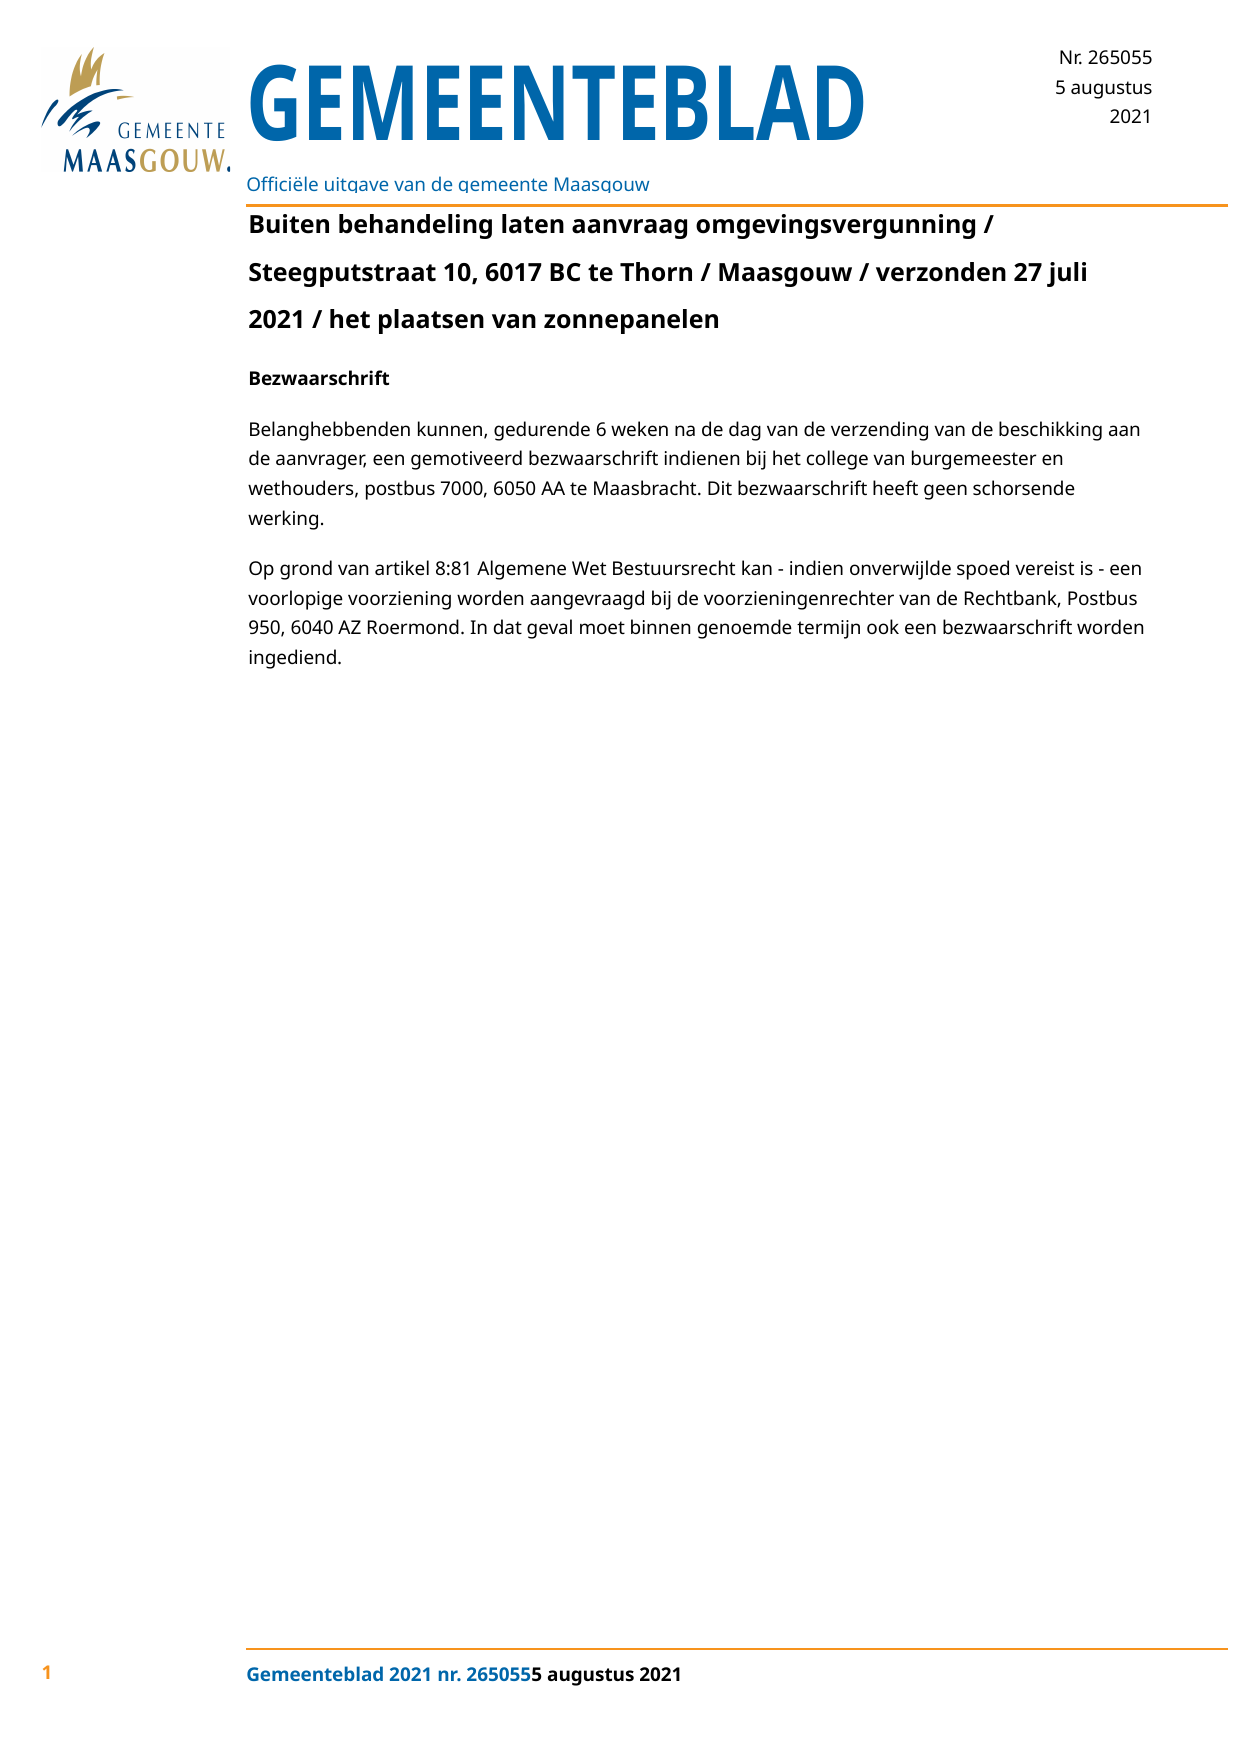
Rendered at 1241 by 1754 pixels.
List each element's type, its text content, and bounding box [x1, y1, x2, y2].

text Bezwaarschrift [248, 366, 1152, 391]
text Op grond van artikel 8:81 Algemene Wet Bestuursrecht kan - indien onverwijlde spoed vereist is - een voorlopige voorziening worden aangevraagd bij de voorzieningenrechter van de Rechtbank, Postbus 950, 6040 AZ Roermond. In dat geval moet binnen genoemde termijn ook een bezwaarschrift worden ingediend. [248, 555, 1152, 669]
text Buiten behandeling laten aanvraag omgevingsvergunning / Steegputstraat 10, 6017 BC te Thorn / Maasgouw / verzonden 27 juli 2021 / het plaatsen van zonnepanelen [248, 207, 1152, 336]
text Belanghebbenden kunnen, gedurende 6 weken na de dag van de verzending van de beschikking aan de aanvrager, een gemotiveerd bezwaarschrift indienen bij het college van burgemeester en wethouders, postbus 7000, 6050 AA te Maasbracht. Dit bezwaarschrift heeft geen schorsende werking. [248, 416, 1152, 530]
picture [41, 47, 231, 172]
